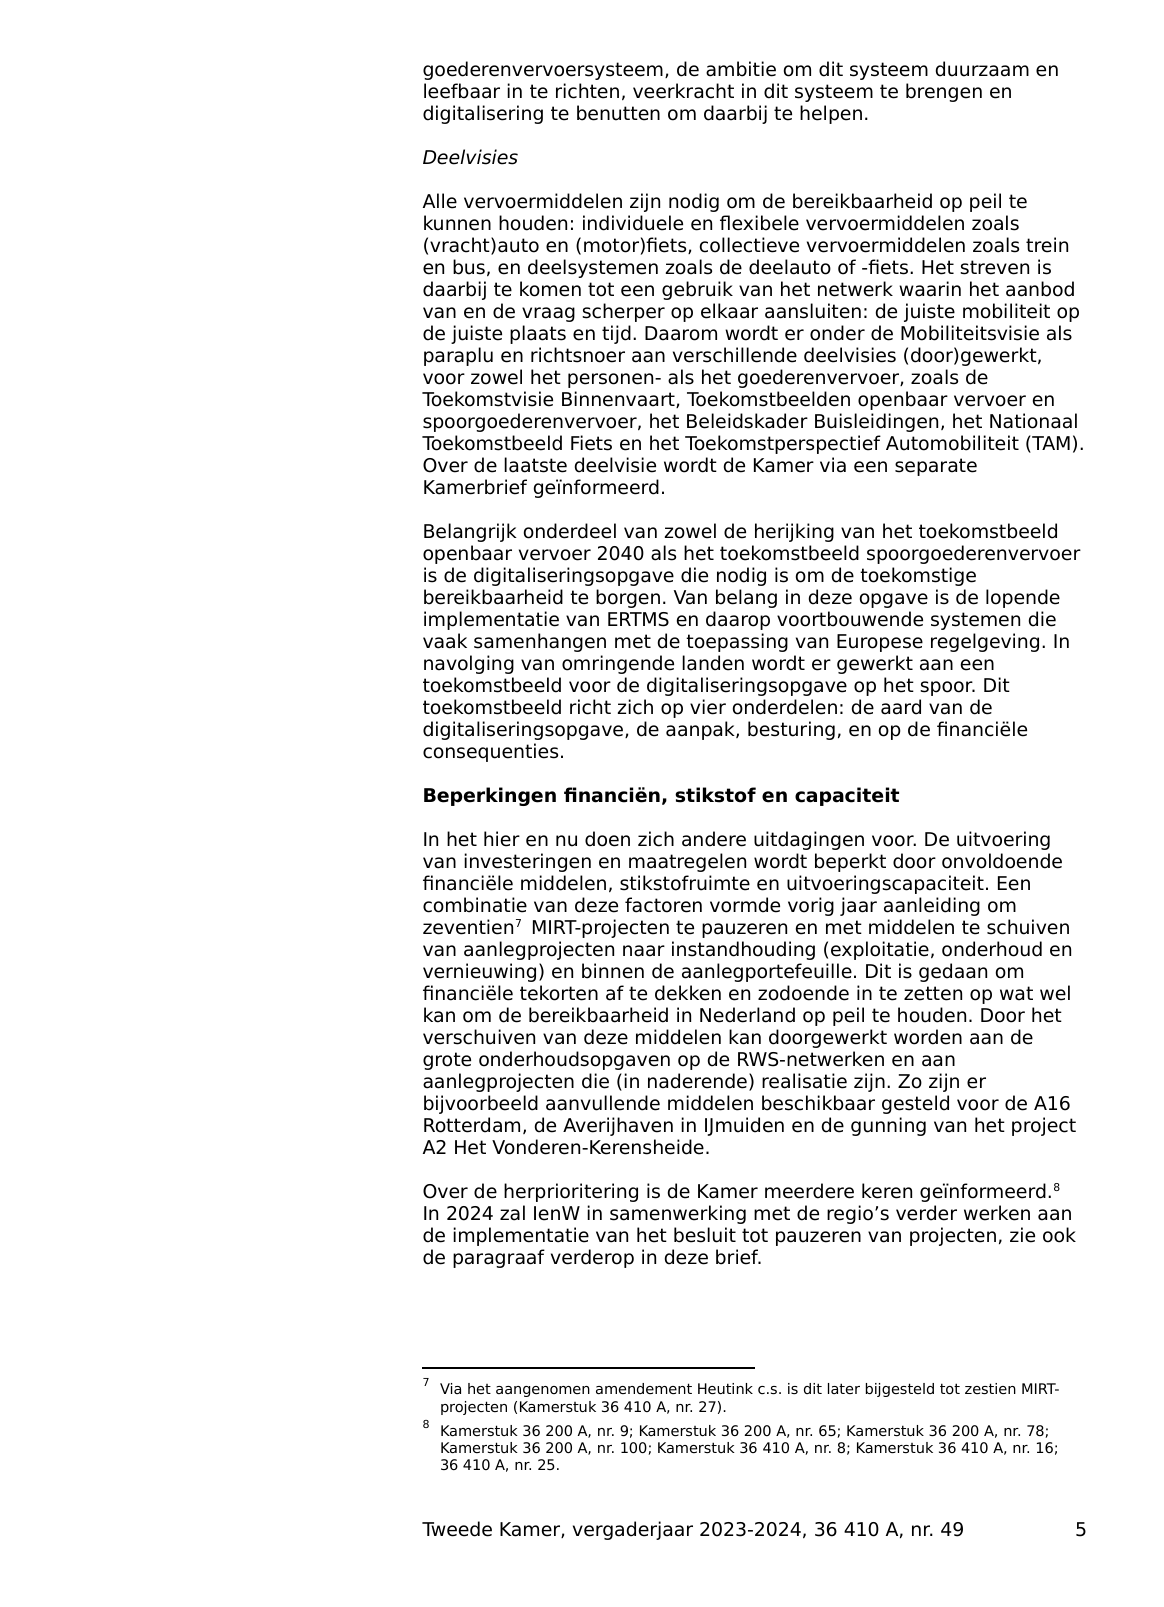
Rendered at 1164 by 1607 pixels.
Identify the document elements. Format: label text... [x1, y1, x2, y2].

text Via het aangenomen amendement Heutink c.s. is dit later bijgesteld tot zestien MIRT-projecten (Kamerstuk 36 410 A, nr. 27). [422, 1377, 1087, 1416]
text Alle vervoermiddelen zijn nodig om de bereikbaarheid op peil te kunnen houden: individuele en flexibele vervoermiddelen zoals (vracht)auto en (motor)fiets, collectieve vervoermiddelen zoals trein en bus, en deelsystemen zoals de deelauto of -fiets. Het streven is daarbij te komen tot een gebruik van het netwerk waarin het aanbod van en de vraag scherper op elkaar aansluiten: de juiste mobiliteit op de juiste plaats en tijd. Daarom wordt er onder de Mobiliteitsvisie als paraplu en richtsnoer aan verschillende deelvisies (door)gewerkt, voor zowel het personen- als het goederenvervoer, zoals de Toekomstvisie Binnenvaart, Toekomstbeelden openbaar vervoer en spoorgoederenvervoer, het Beleidskader Buisleidingen, het Nationaal Toekomstbeeld Fiets en het Toekomstperspectief Automobiliteit (TAM). Over de laatste deelvisie wordt de Kamer via een separate Kamerbrief geïnformeerd. [422, 191, 1087, 499]
text Belangrijk onderdeel van zowel de herijking van het toekomstbeeld openbaar vervoer 2040 als het toekomstbeeld spoorgoederenvervoer is de digitaliseringsopgave die nodig is om de toekomstige bereikbaarheid te borgen. Van belang in deze opgave is de lopende implementatie van ERTMS en daarop voortbouwende systemen die vaak samenhangen met de toepassing van Europese regelgeving. In navolging van omringende landen wordt er gewerkt aan een toekomstbeeld voor de digitaliseringsopgave op het spoor. Dit toekomstbeeld richt zich op vier onderdelen: de aard van de digitaliseringsopgave, de aanpak, besturing, en op de financiële consequenties. [422, 521, 1087, 763]
subtitle Deelvisies [422, 147, 1087, 169]
subtitle Beperkingen financiën, stikstof en capaciteit [422, 785, 1087, 807]
text In het hier en nu doen zich andere uitdagingen voor. De uitvoering van investeringen en maatregelen wordt beperkt door onvoldoende financiële middelen, stikstofruimte en uitvoeringscapaciteit. Een combinatie van deze factoren vormde vorig jaar aanleiding om zeventien MIRT-projecten te pauzeren en met middelen te schuiven van aanlegprojecten naar instandhouding (exploitatie, onderhoud en vernieuwing) en binnen de aanlegportefeuille. Dit is gedaan om financiële tekorten af te dekken en zodoende in te zetten op wat wel kan om de bereikbaarheid in Nederland op peil te houden. Door het verschuiven van deze middelen kan doorgewerkt worden aan de grote onderhoudsopgaven op de RWS-netwerken en aan aanlegprojecten die (in naderende) realisatie zijn. Zo zijn er bijvoorbeeld aanvullende middelen beschikbaar gesteld voor de A16 Rotterdam, de Averijhaven in IJmuiden en de gunning van het project A2 Het Vonderen-Kerensheide. [422, 829, 1087, 1159]
text Kamerstuk 36 200 A, nr. 9; Kamerstuk 36 200 A, nr. 65; Kamerstuk 36 200 A, nr. 78; Kamerstuk 36 200 A, nr. 100; Kamerstuk 36 410 A, nr. 8; Kamerstuk 36 410 A, nr. 16; 36 410 A, nr. 25. [422, 1418, 1087, 1474]
text Over de herprioritering is de Kamer meerdere keren geïnformeerd. In 2024 zal IenW in samenwerking met de regio’s verder werken aan de implementatie van het besluit tot pauzeren van projecten, zie ook de paragraaf verderop in deze brief. [422, 1181, 1087, 1269]
text goederenvervoersysteem, de ambitie om dit systeem duurzaam en leefbaar in te richten, veerkracht in dit systeem te brengen en digitalisering te benutten om daarbij te helpen. [422, 59, 1087, 125]
